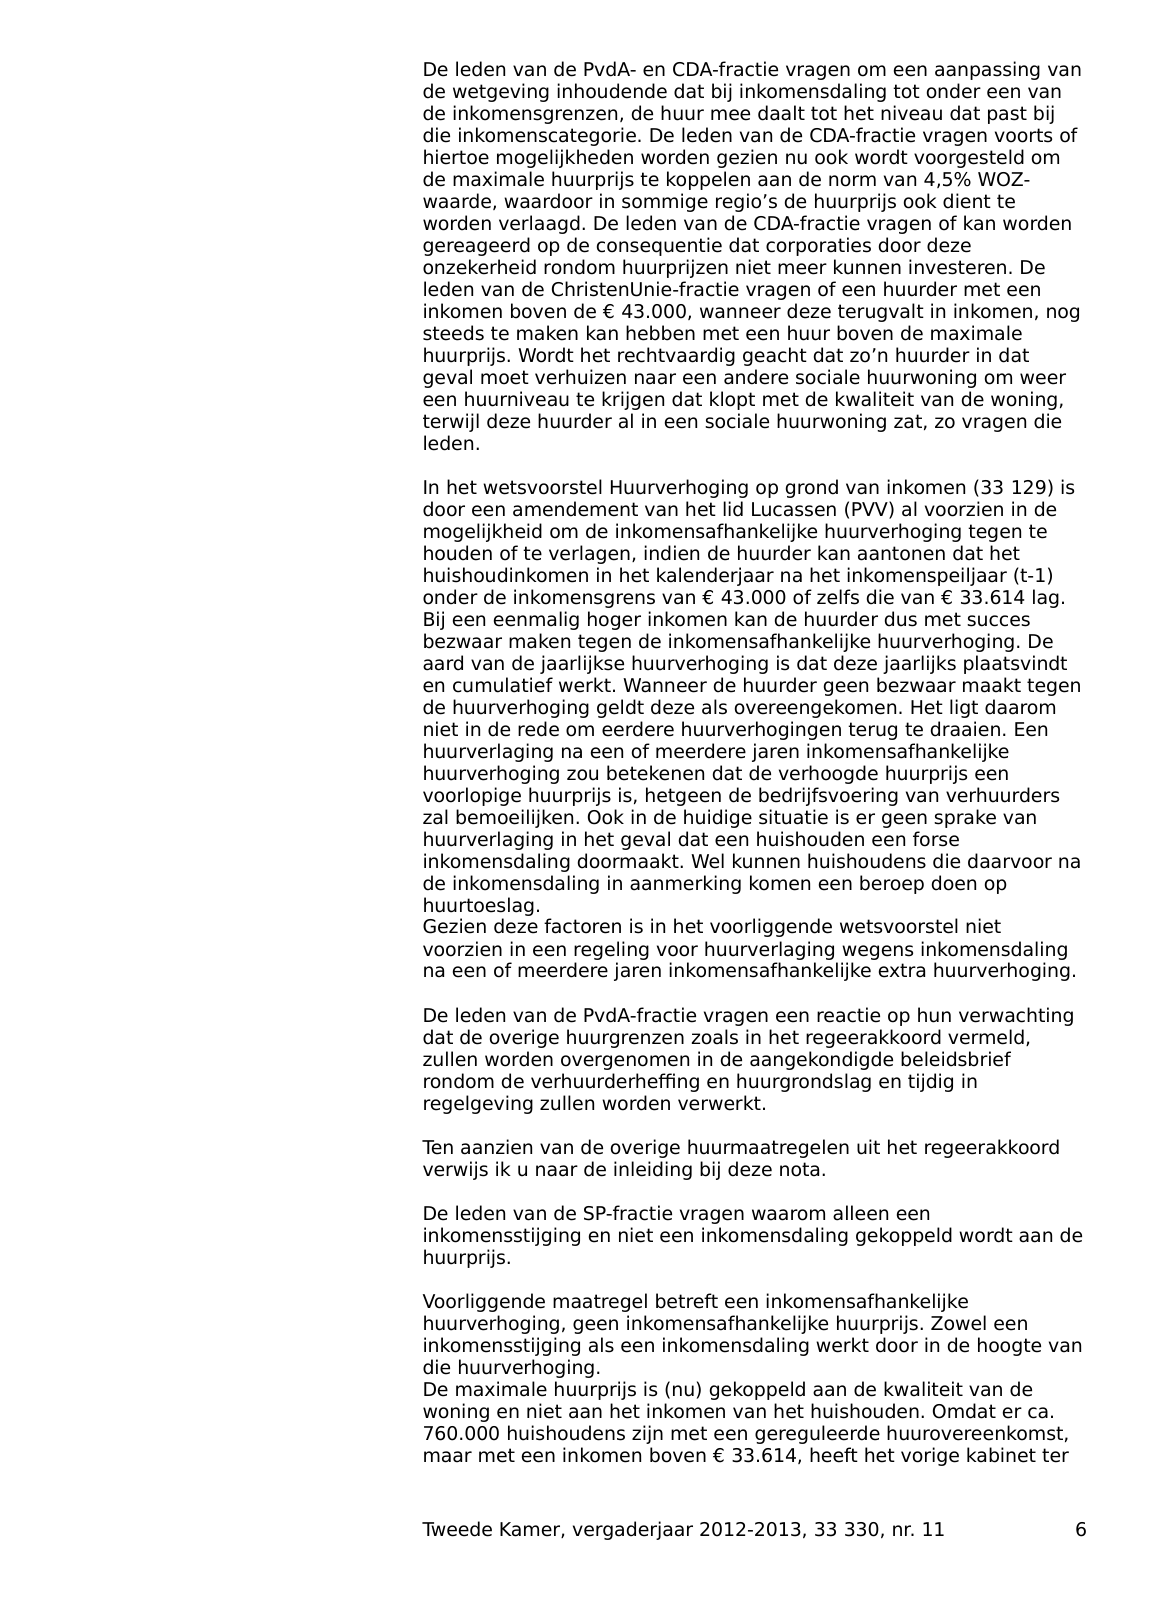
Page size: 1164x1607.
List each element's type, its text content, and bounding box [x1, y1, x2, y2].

text In het wetsvoorstel Huurverhoging op grond van inkomen (33 129) is door een amendement van het lid Lucassen (PVV) al voorzien in de mogelijkheid om de inkomensafhankelijke huurverhoging tegen te houden of te verlagen, indien de huurder kan aantonen dat het huishoudinkomen in het kalenderjaar na het inkomenspeiljaar (t-1) onder de inkomensgrens van € 43.000 of zelfs die van € 33.614 lag. Bij een eenmalig hoger inkomen kan de huurder dus met succes bezwaar maken tegen de inkomensafhankelijke huurverhoging. De aard van de jaarlijkse huurverhoging is dat deze jaarlijks plaatsvindt en cumulatief werkt. Wanneer de huurder geen bezwaar maakt tegen de huurverhoging geldt deze als overeengekomen. Het ligt daarom niet in de rede om eerdere huurverhogingen terug te draaien. Een huurverlaging na een of meerdere jaren inkomensafhankelijke huurverhoging zou betekenen dat de verhoogde huurprijs een voorlopige huurprijs is, hetgeen de bedrijfsvoering van verhuurders zal bemoeilijken. Ook in de huidige situatie is er geen sprake van huurverlaging in het geval dat een huishouden een forse inkomensdaling doormaakt. Wel kunnen huishoudens die daarvoor na de inkomensdaling in aanmerking komen een beroep doen op huurtoeslag. [422, 477, 1087, 916]
text Gezien deze factoren is in het voorliggende wetsvoorstel niet voorzien in een regeling voor huurverlaging wegens inkomensdaling na een of meerdere jaren inkomensafhankelijke extra huurverhoging. [422, 916, 1087, 982]
text Voorliggende maatregel betreft een inkomensafhankelijke huurverhoging, geen inkomensafhankelijke huurprijs. Zowel een inkomensstijging als een inkomensdaling werkt door in de hoogte van die huurverhoging. [422, 1291, 1087, 1379]
text Ten aanzien van de overige huurmaatregelen uit het regeerakkoord verwijs ik u naar de inleiding bij deze nota. [422, 1137, 1087, 1181]
text De maximale huurprijs is (nu) gekoppeld aan de kwaliteit van de woning en niet aan het inkomen van het huishouden. Omdat er ca. 760.000 huishoudens zijn met een gereguleerde huurovereenkomst, maar met een inkomen boven € 33.614, heeft het vorige kabinet ter [422, 1379, 1087, 1467]
text De leden van de SP-fractie vragen waarom alleen een inkomensstijging en niet een inkomensdaling gekoppeld wordt aan de huurprijs. [422, 1203, 1087, 1269]
text De leden van de PvdA-fractie vragen een reactie op hun verwachting dat de overige huurgrenzen zoals in het regeerakkoord vermeld, zullen worden overgenomen in de aangekondigde beleidsbrief rondom de verhuurderheffing en huurgrondslag en tijdig in regelgeving zullen worden verwerkt. [422, 1004, 1087, 1114]
text De leden van de PvdA- en CDA-fractie vragen om een aanpassing van de wetgeving inhoudende dat bij inkomensdaling tot onder een van de inkomensgrenzen, de huur mee daalt tot het niveau dat past bij die inkomenscategorie. De leden van de CDA-fractie vragen voorts of hiertoe mogelijkheden worden gezien nu ook wordt voorgesteld om de maximale huurprijs te koppelen aan de norm van 4,5% WOZ-waarde, waardoor in sommige regio’s de huurprijs ook dient te worden verlaagd. De leden van de CDA-fractie vragen of kan worden gereageerd op de consequentie dat corporaties door deze onzekerheid rondom huurprijzen niet meer kunnen investeren. De leden van de ChristenUnie-fractie vragen of een huurder met een inkomen boven de € 43.000, wanneer deze terugvalt in inkomen, nog steeds te maken kan hebben met een huur boven de maximale huurprijs. Wordt het rechtvaardig geacht dat zo’n huurder in dat geval moet verhuizen naar een andere sociale huurwoning om weer een huurniveau te krijgen dat klopt met de kwaliteit van de woning, terwijl deze huurder al in een sociale huurwoning zat, zo vragen die leden. [422, 59, 1087, 455]
